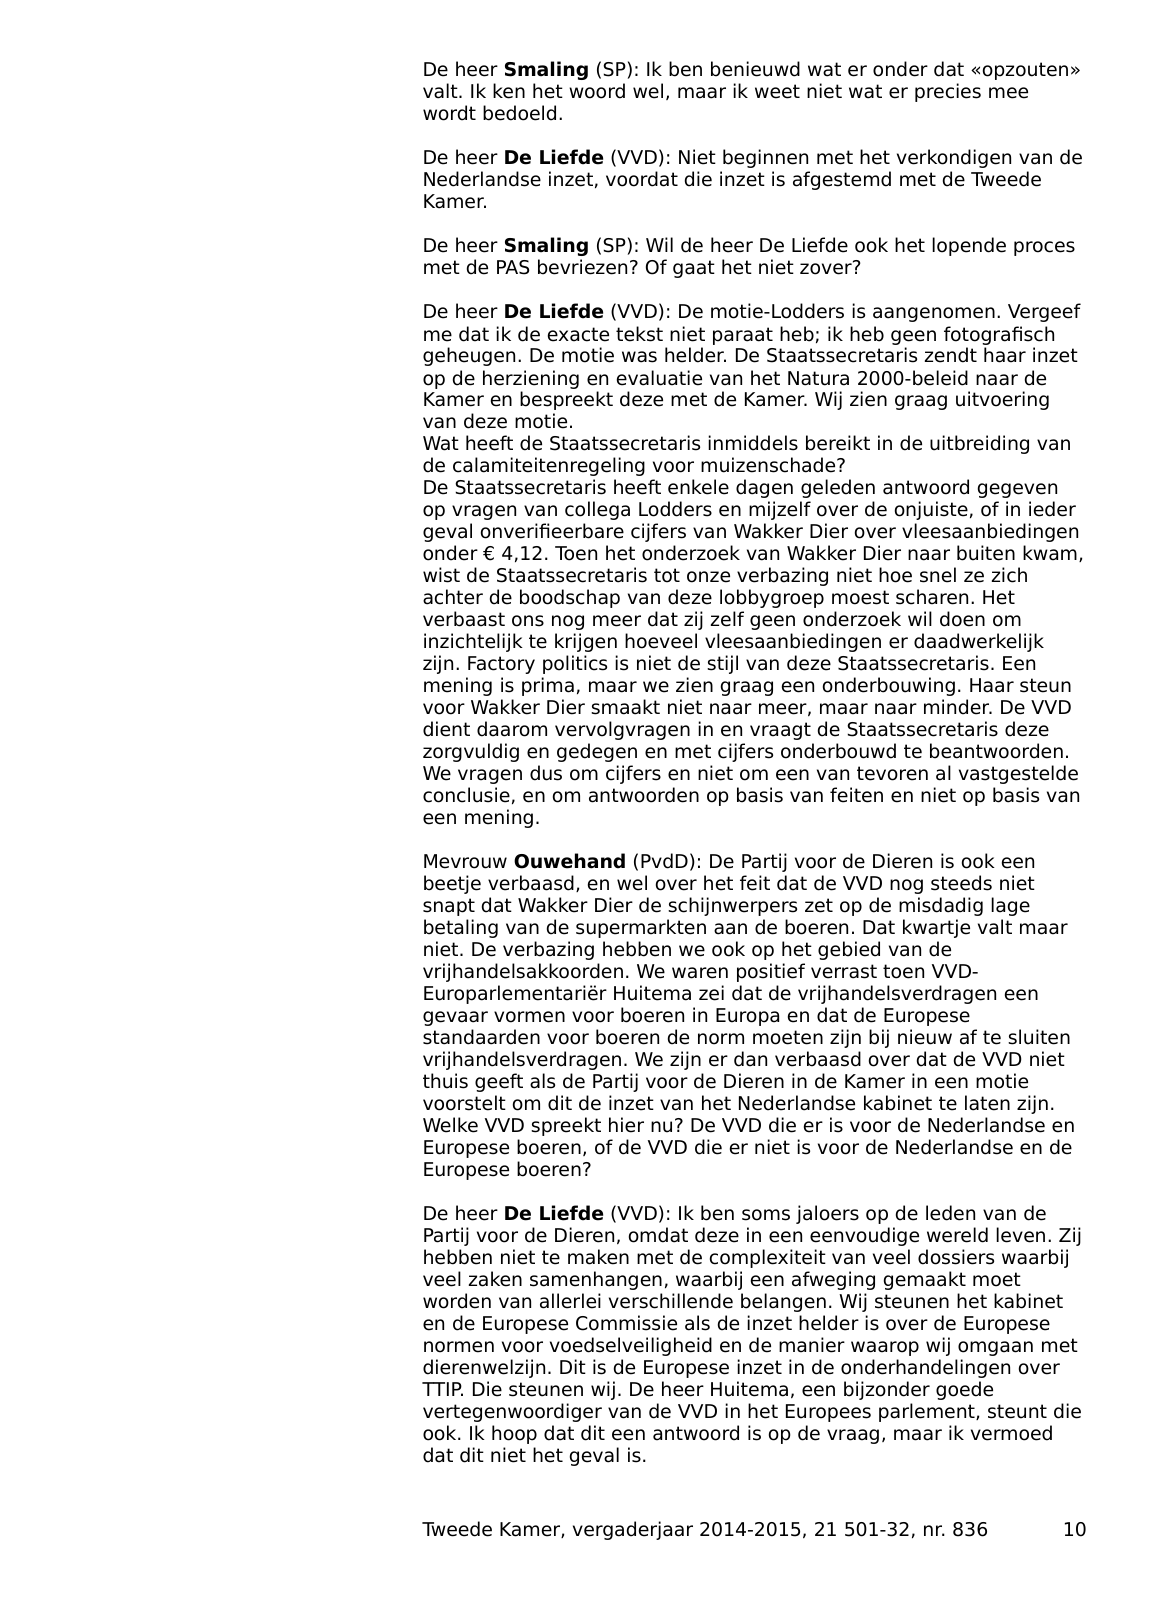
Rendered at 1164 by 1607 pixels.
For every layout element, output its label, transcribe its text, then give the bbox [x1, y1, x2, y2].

text De heer Smaling (SP): Wil de heer De Liefde ook het lopende proces met de PAS bevriezen? Of gaat het niet zover? [422, 235, 1087, 279]
text De heer De Liefde (VVD): De motie-Lodders is aangenomen. Vergeef me dat ik de exacte tekst niet paraat heb; ik heb geen fotografisch geheugen. De motie was helder. De Staatssecretaris zendt haar inzet op de herziening en evaluatie van het Natura 2000-beleid naar de Kamer en bespreekt deze met de Kamer. Wij zien graag uitvoering van deze motie. [422, 301, 1087, 433]
text Mevrouw Ouwehand (PvdD): De Partij voor de Dieren is ook een beetje verbaasd, en wel over het feit dat de VVD nog steeds niet snapt dat Wakker Dier de schijnwerpers zet op de misdadig lage betaling van de supermarkten aan de boeren. Dat kwartje valt maar niet. De verbazing hebben we ook op het gebied van de vrijhandelsakkoorden. We waren positief verrast toen VVD-Europarlementariër Huitema zei dat de vrijhandelsverdragen een gevaar vormen voor boeren in Europa en dat de Europese standaarden voor boeren de norm moeten zijn bij nieuw af te sluiten vrijhandelsverdragen. We zijn er dan verbaasd over dat de VVD niet thuis geeft als de Partij voor de Dieren in de Kamer in een motie voorstelt om dit de inzet van het Nederlandse kabinet te laten zijn. Welke VVD spreekt hier nu? De VVD die er is voor de Nederlandse en Europese boeren, of de VVD die er niet is voor de Nederlandse en de Europese boeren? [422, 851, 1087, 1181]
text De heer De Liefde (VVD): Ik ben soms jaloers op de leden van de Partij voor de Dieren, omdat deze in een eenvoudige wereld leven. Zij hebben niet te maken met de complexiteit van veel dossiers waarbij veel zaken samenhangen, waarbij een afweging gemaakt moet worden van allerlei verschillende belangen. Wij steunen het kabinet en de Europese Commissie als de inzet helder is over de Europese normen voor voedselveiligheid en de manier waarop wij omgaan met dierenwelzijn. Dit is de Europese inzet in de onderhandelingen over TTIP. Die steunen wij. De heer Huitema, een bijzonder goede vertegenwoordiger van de VVD in het Europees parlement, steunt die ook. Ik hoop dat dit een antwoord is op de vraag, maar ik vermoed dat dit niet het geval is. [422, 1203, 1087, 1467]
text De heer De Liefde (VVD): Niet beginnen met het verkondigen van de Nederlandse inzet, voordat die inzet is afgestemd met de Tweede Kamer. [422, 147, 1087, 213]
text De Staatssecretaris heeft enkele dagen geleden antwoord gegeven op vragen van collega Lodders en mijzelf over de onjuiste, of in ieder geval onverifieerbare cijfers van Wakker Dier over vleesaanbiedingen onder € 4,12. Toen het onderzoek van Wakker Dier naar buiten kwam, wist de Staatssecretaris tot onze verbazing niet hoe snel ze zich achter de boodschap van deze lobbygroep moest scharen. Het verbaast ons nog meer dat zij zelf geen onderzoek wil doen om inzichtelijk te krijgen hoeveel vleesaanbiedingen er daadwerkelijk zijn. Factory politics is niet de stijl van deze Staatssecretaris. Een mening is prima, maar we zien graag een onderbouwing. Haar steun voor Wakker Dier smaakt niet naar meer, maar naar minder. De VVD dient daarom vervolgvragen in en vraagt de Staatssecretaris deze zorgvuldig en gedegen en met cijfers onderbouwd te beantwoorden. We vragen dus om cijfers en niet om een van tevoren al vastgestelde conclusie, en om antwoorden op basis van feiten en niet op basis van een mening. [422, 477, 1087, 829]
text De heer Smaling (SP): Ik ben benieuwd wat er onder dat «opzouten» valt. Ik ken het woord wel, maar ik weet niet wat er precies mee wordt bedoeld. [422, 59, 1087, 125]
text Wat heeft de Staatssecretaris inmiddels bereikt in de uitbreiding van de calamiteitenregeling voor muizenschade? [422, 433, 1087, 477]
